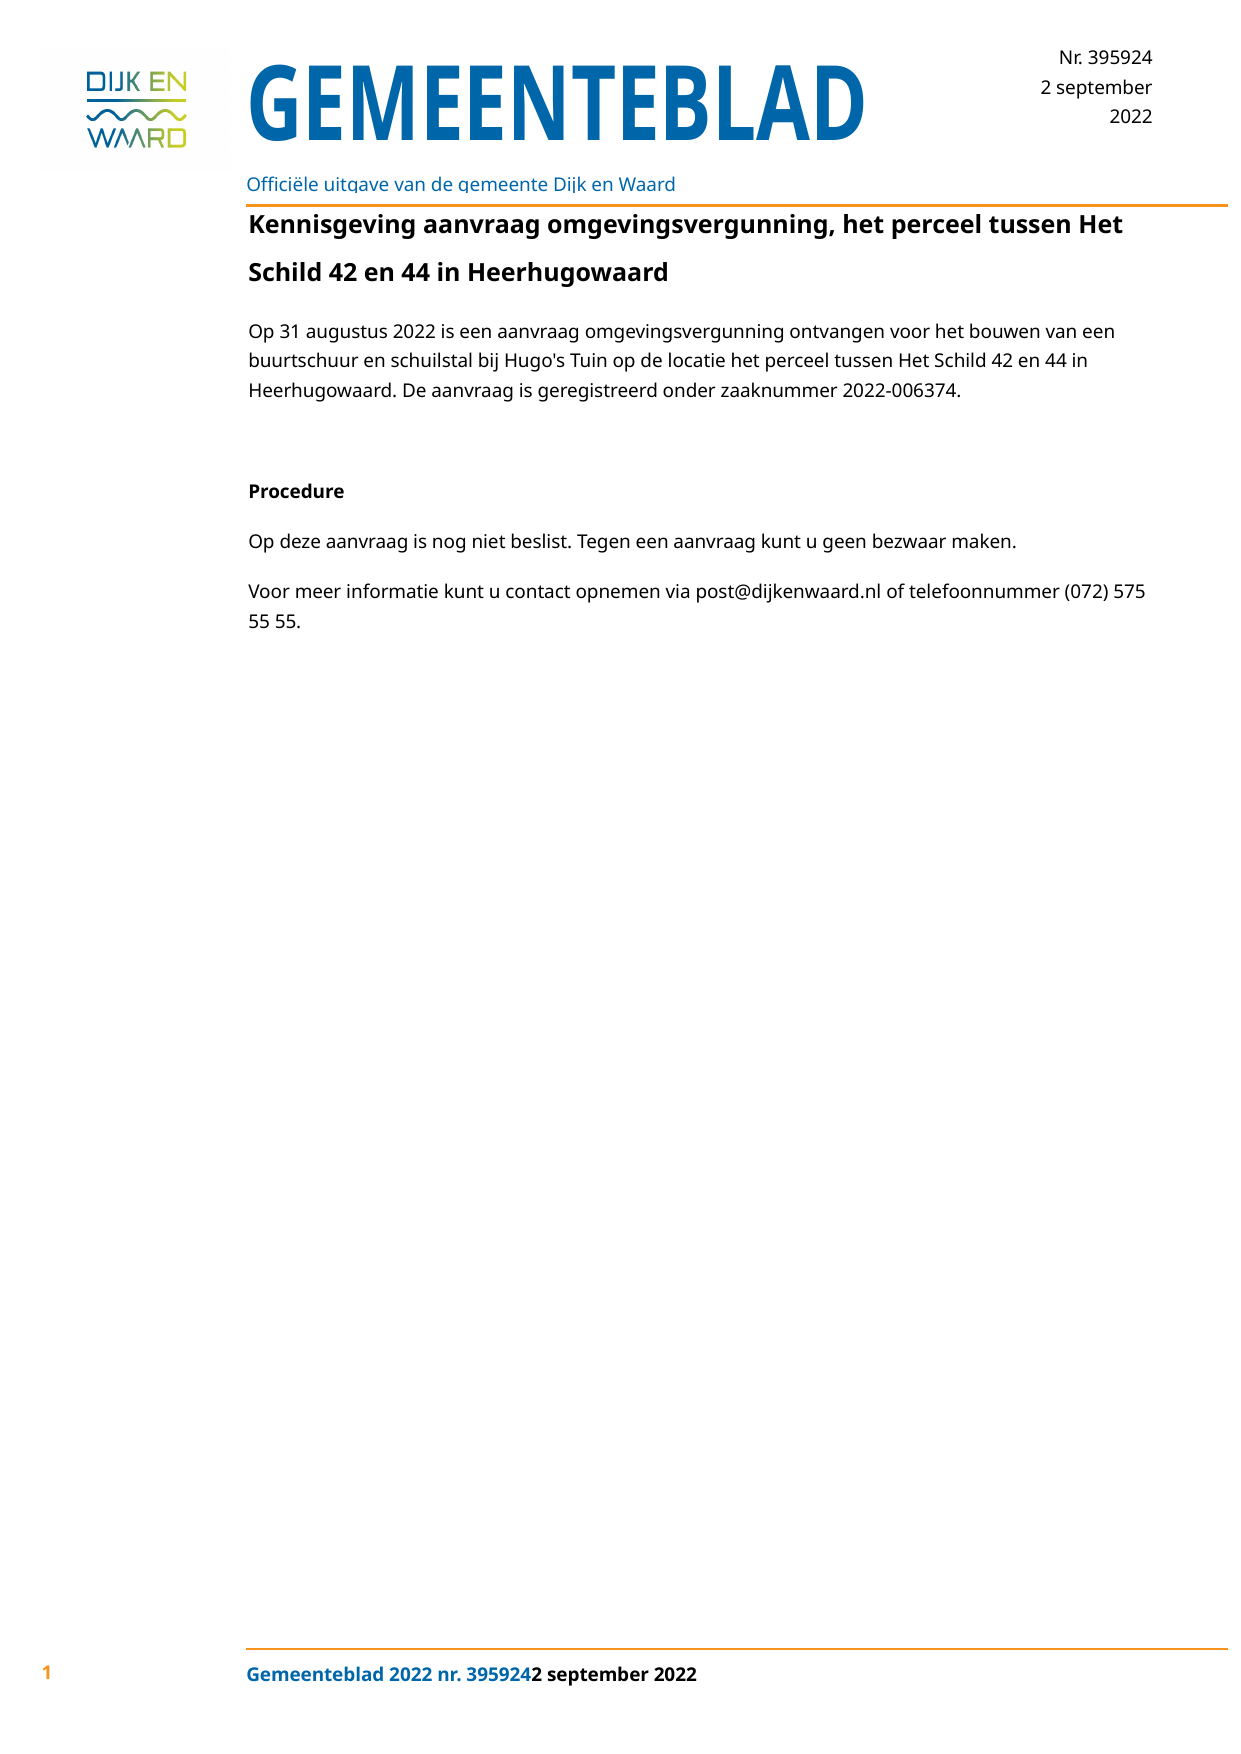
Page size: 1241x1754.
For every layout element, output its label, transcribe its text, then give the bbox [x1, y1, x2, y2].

text Kennisgeving aanvraag omgevingsvergunning, het perceel tussen Het Schild 42 en 44 in Heerhugowaard [248, 207, 1152, 288]
picture [41, 47, 231, 172]
text Procedure [248, 478, 1152, 504]
text Op 31 augustus 2022 is een aanvraag omgevingsvergunning ontvangen voor het bouwen van een buurtschuur en schuilstal bij Hugo's Tuin op de locatie het perceel tussen Het Schild 42 en 44 in Heerhugowaard. De aanvraag is geregistreerd onder zaaknummer 2022-006374. [248, 318, 1152, 403]
text Op deze aanvraag is nog niet beslist. Tegen een aanvraag kunt u geen bezwaar maken. [248, 528, 1152, 554]
text Voor meer informatie kunt u contact opnemen via post@dijkenwaard.nl of telefoonnummer (072) 575 55 55. [248, 579, 1152, 634]
